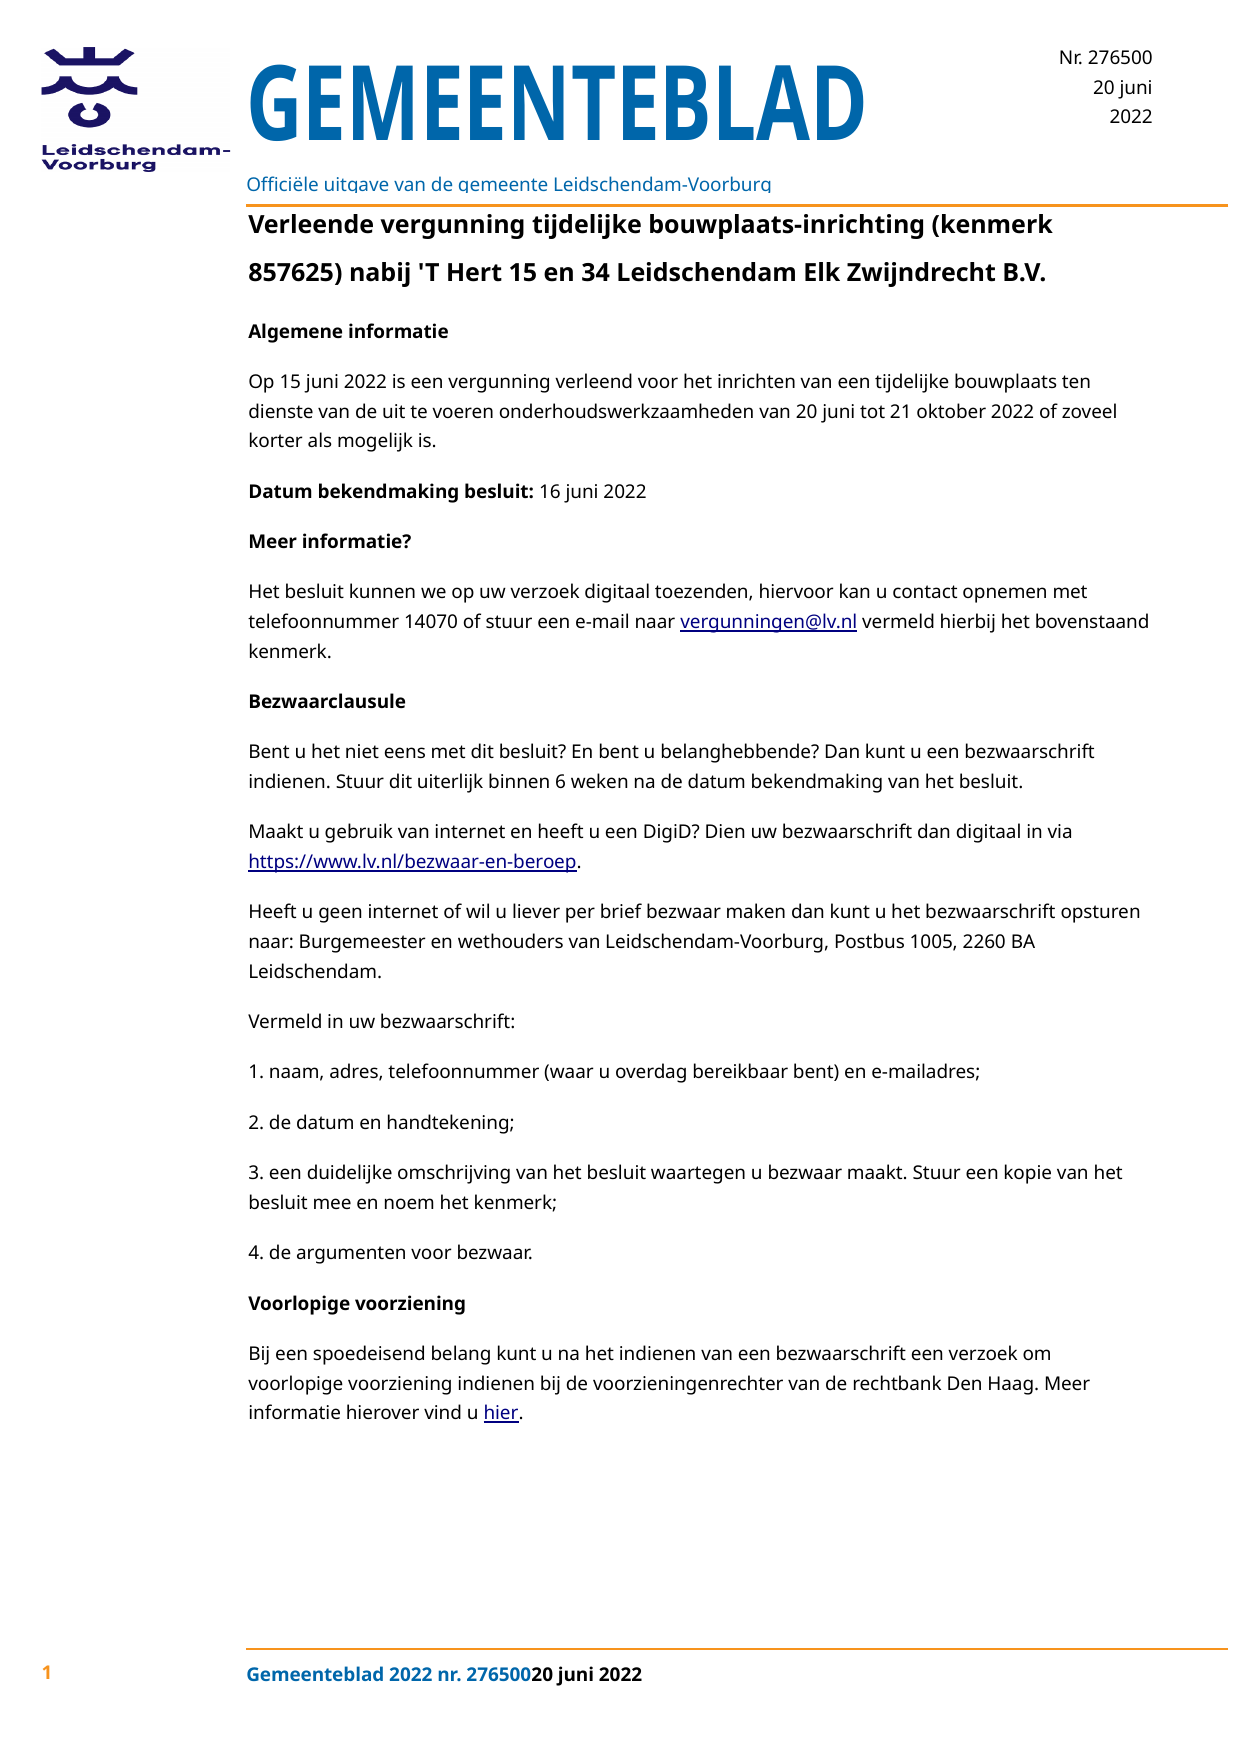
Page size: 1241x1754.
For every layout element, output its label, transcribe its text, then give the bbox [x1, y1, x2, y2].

text 3. een duidelijke omschrijving van het besluit waartegen u bezwaar maakt. Stuur een kopie van het besluit mee en noem het kenmerk; [248, 1159, 1152, 1215]
text Bezwaarclausule [248, 688, 1152, 714]
text Datum bekendmaking besluit: 16 juni 2022 [248, 478, 1152, 504]
text 1. naam, adres, telefoonnummer (waar u overdag bereikbaar bent) en e-mailadres; [248, 1059, 1152, 1084]
text Maakt u gebruik van internet en heeft u een DigiD? Dien uw bezwaarschrift dan digitaal in via https://www.lv.nl/bezwaar-en-beroep. [248, 819, 1152, 874]
text Op 15 juni 2022 is een vergunning verleend voor het inrichten van een tijdelijke bouwplaats ten dienste van de uit te voeren onderhoudswerkzaamheden van 20 juni tot 21 oktober 2022 of zoveel korter als mogelijk is. [248, 368, 1152, 453]
text Heeft u geen internet of wil u liever per brief bezwaar maken dan kunt u het bezwaarschrift opsturen naar: Burgemeester en wethouders van Leidschendam-Voorburg, Postbus 1005, 2260 BA Leidschendam. [248, 899, 1152, 984]
text Algemene informatie [248, 318, 1152, 344]
text Bij een spoedeisend belang kunt u na het indienen van een bezwaarschrift een verzoek om voorlopige voorziening indienen bij de voorzieningenrechter van de rechtbank Den Haag. Meer informatie hierover vind u hier. [248, 1340, 1152, 1425]
text Meer informatie? [248, 528, 1152, 554]
text Verleende vergunning tijdelijke bouwplaats-inrichting (kenmerk 857625) nabij 'T Hert 15 en 34 Leidschendam Elk Zwijndrecht B.V. [248, 207, 1152, 288]
text Bent u het niet eens met dit besluit? En bent u belanghebbende? Dan kunt u een bezwaarschrift indienen. Stuur dit uiterlijk binnen 6 weken na de datum bekendmaking van het besluit. [248, 739, 1152, 794]
text 2. de datum en handtekening; [248, 1109, 1152, 1135]
text Voorlopige voorziening [248, 1290, 1152, 1316]
text 4. de argumenten voor bezwaar. [248, 1239, 1152, 1265]
text Het besluit kunnen we op uw verzoek digitaal toezenden, hiervoor kan u contact opnemen met telefoonnummer 14070 of stuur een e-mail naar vergunningen@lv.nl vermeld hierbij het bovenstaand kenmerk. [248, 579, 1152, 664]
picture [41, 47, 231, 172]
text Vermeld in uw bezwaarschrift: [248, 1008, 1152, 1034]
